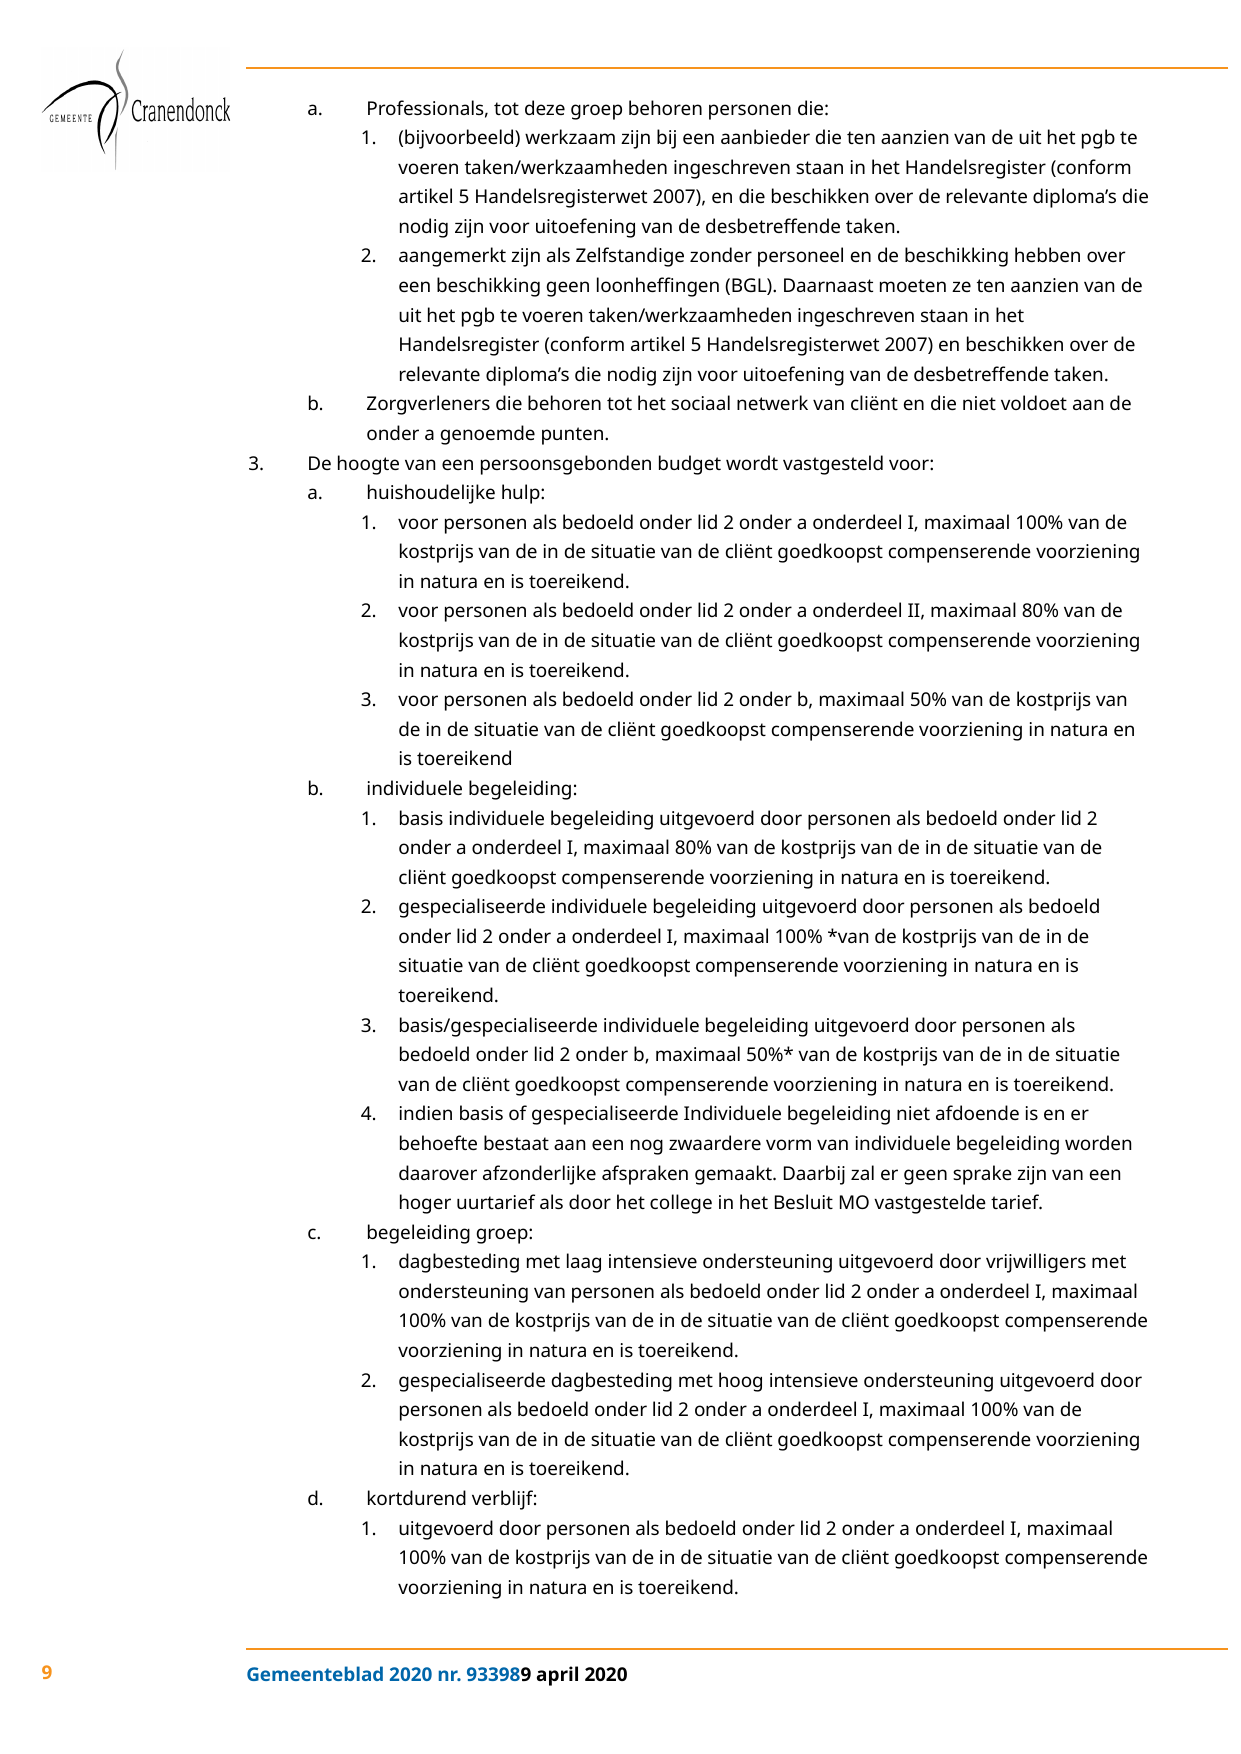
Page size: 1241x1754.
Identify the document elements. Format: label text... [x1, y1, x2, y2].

list voor personen als bedoeld onder lid 2 onder a onderdeel I, maximaal 100% van de kostprijs van de in de situatie van de cliënt goedkoopst compenserende voorziening in natura en is toereikend. [361, 509, 1152, 594]
list Professionals, tot deze groep behoren personen die: [307, 95, 1152, 121]
list uitgevoerd door personen als bedoeld onder lid 2 onder a onderdeel I, maximaal 100% van de kostprijs van de in de situatie van de cliënt goedkoopst compenserende voorziening in natura en is toereikend. [361, 1515, 1152, 1600]
list gespecialiseerde individuele begeleiding uitgevoerd door personen als bedoeld onder lid 2 onder a onderdeel I, maximaal 100% *van de kostprijs van de in de situatie van de cliënt goedkoopst compenserende voorziening in natura en is toereikend. [361, 893, 1152, 1008]
list basis individuele begeleiding uitgevoerd door personen als bedoeld onder lid 2 onder a onderdeel I, maximaal 80% van de kostprijs van de in de situatie van de cliënt goedkoopst compenserende voorziening in natura en is toereikend. [361, 805, 1152, 890]
list gespecialiseerde dagbesteding met hoog intensieve ondersteuning uitgevoerd door personen als bedoeld onder lid 2 onder a onderdeel I, maximaal 100% van de kostprijs van de in de situatie van de cliënt goedkoopst compenserende voorziening in natura en is toereikend. [361, 1367, 1152, 1481]
list voor personen als bedoeld onder lid 2 onder a onderdeel II, maximaal 80% van de kostprijs van de in de situatie van de cliënt goedkoopst compenserende voorziening in natura en is toereikend. [361, 598, 1152, 683]
list begeleiding groep: [307, 1219, 1152, 1245]
picture [41, 47, 231, 172]
list voor personen als bedoeld onder lid 2 onder b, maximaal 50% van de kostprijs van de in de situatie van de cliënt goedkoopst compenserende voorziening in natura en is toereikend [361, 686, 1152, 771]
list (bijvoorbeeld) werkzaam zijn bij een aanbieder die ten aanzien van de uit het pgb te voeren taken/werkzaamheden ingeschreven staan in het Handelsregister (conform artikel 5 Handelsregisterwet 2007), en die beschikken over de relevante diploma’s die nodig zijn voor uitoefening van de desbetreffende taken. [361, 124, 1152, 239]
list indien basis of gespecialiseerde Individuele begeleiding niet afdoende is en er behoefte bestaat aan een nog zwaardere vorm van individuele begeleiding worden daarover afzonderlijke afspraken gemaakt. Daarbij zal er geen sprake zijn van een hoger uurtarief als door het college in het Besluit MO vastgestelde tarief. [361, 1101, 1152, 1215]
list dagbesteding met laag intensieve ondersteuning uitgevoerd door vrijwilligers met ondersteuning van personen als bedoeld onder lid 2 onder a onderdeel I, maximaal 100% van de kostprijs van de in de situatie van de cliënt goedkoopst compenserende voorziening in natura en is toereikend. [361, 1248, 1152, 1363]
list aangemerkt zijn als Zelfstandige zonder personeel en de beschikking hebben over een beschikking geen loonheffingen (BGL). Daarnaast moeten ze ten aanzien van de uit het pgb te voeren taken/werkzaamheden ingeschreven staan in het Handelsregister (conform artikel 5 Handelsregisterwet 2007) en beschikken over de relevante diploma’s die nodig zijn voor uitoefening van de desbetreffende taken. [361, 243, 1152, 387]
list huishoudelijke hulp: [307, 479, 1152, 505]
list De hoogte van een persoonsgebonden budget wordt vastgesteld voor: [248, 450, 1152, 476]
list individuele begeleiding: [307, 775, 1152, 801]
list Zorgverleners die behoren tot het sociaal netwerk van cliënt en die niet voldoet aan de onder a genoemde punten. [307, 391, 1152, 446]
list basis/gespecialiseerde individuele begeleiding uitgevoerd door personen als bedoeld onder lid 2 onder b, maximaal 50%* van de kostprijs van de in de situatie van de cliënt goedkoopst compenserende voorziening in natura en is toereikend. [361, 1012, 1152, 1097]
list kortdurend verblijf: [307, 1485, 1152, 1511]
